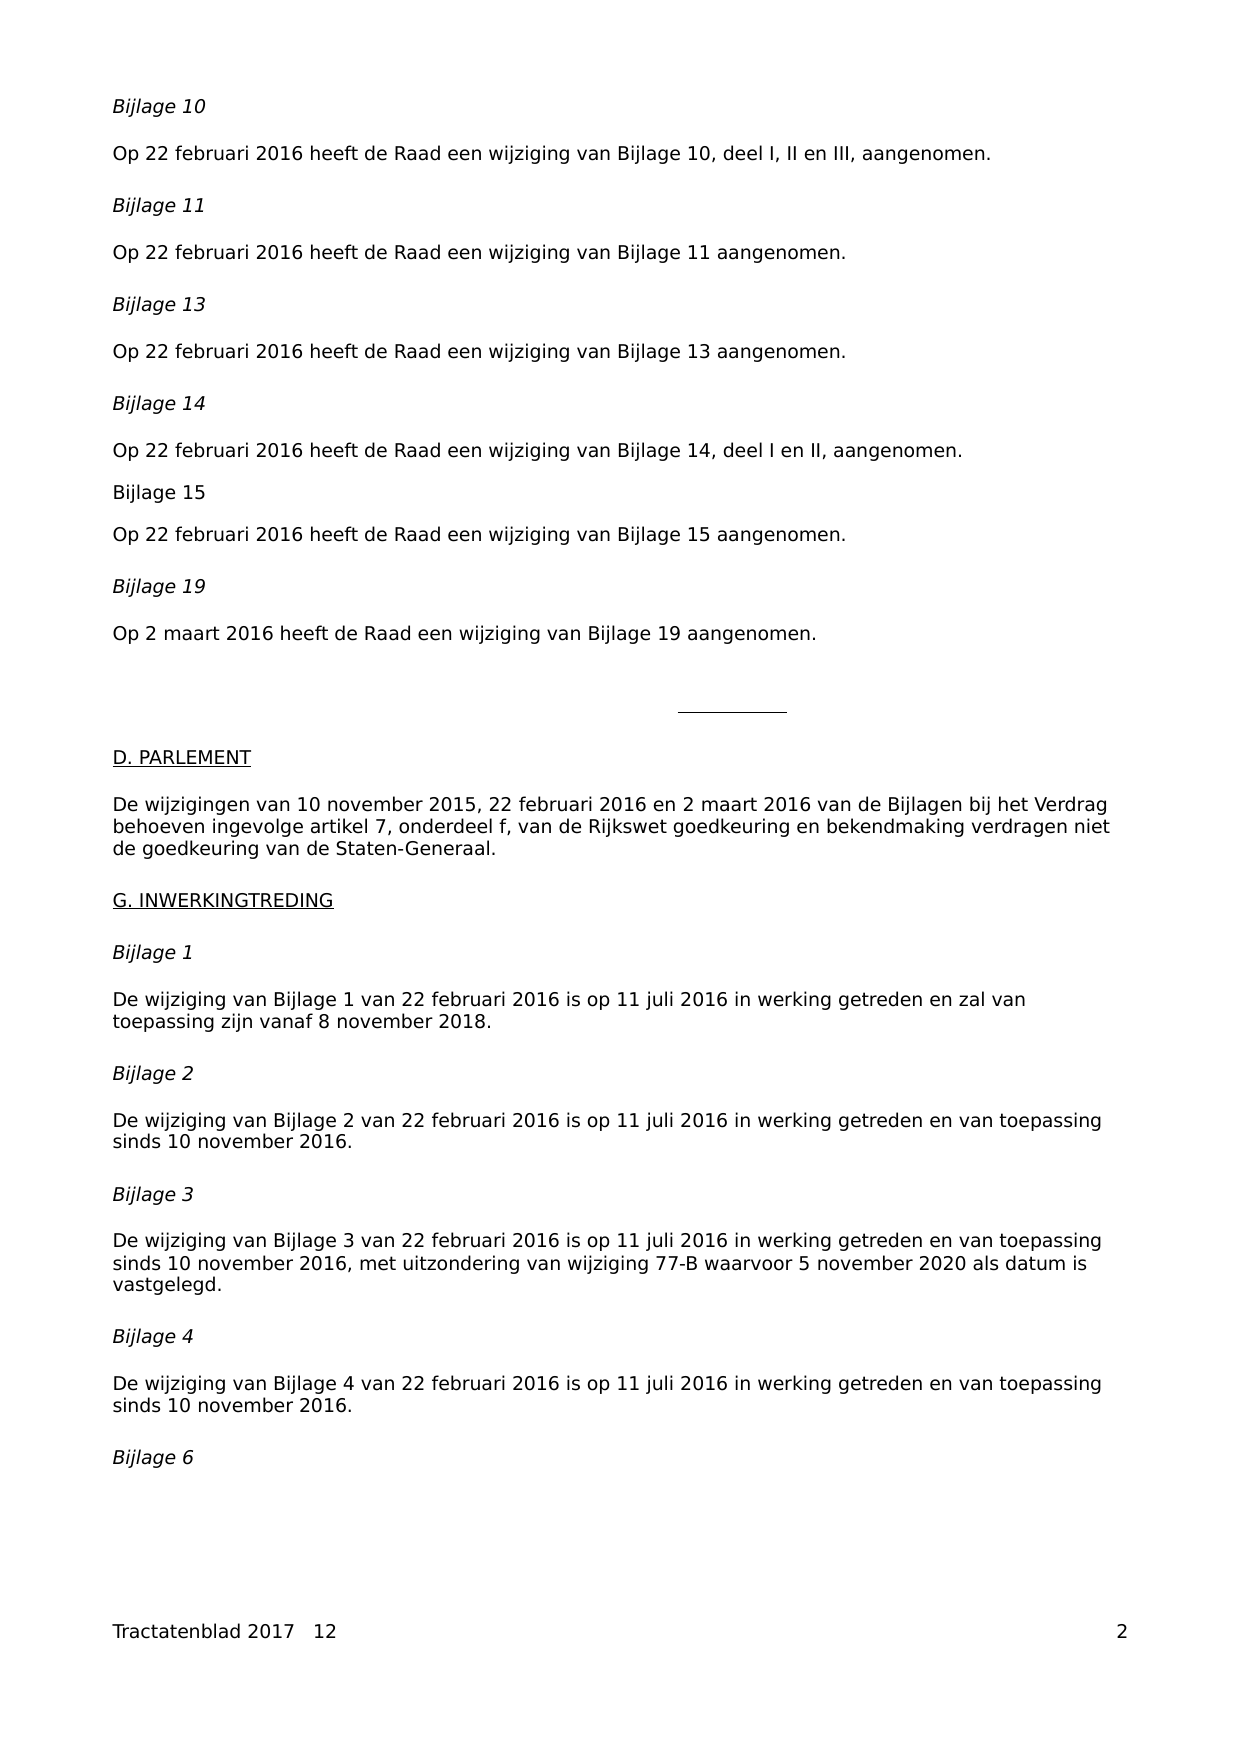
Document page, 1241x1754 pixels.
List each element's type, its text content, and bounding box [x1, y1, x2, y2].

subtitle Bijlage 10 [112, 96, 1128, 118]
subtitle Bijlage 6 [112, 1447, 1128, 1469]
subtitle Bijlage 11 [112, 195, 1128, 217]
text De wijziging van Bijlage 2 van 22 februari 2016 is op 11 juli 2016 in werking getreden en van toepassing sinds 10 november 2016. [112, 1109, 1128, 1153]
text Op 22 februari 2016 heeft de Raad een wijziging van Bijlage 14, deel I en II, aangenomen. [112, 440, 1128, 462]
text Op 22 februari 2016 heeft de Raad een wijziging van Bijlage 13 aangenomen. [112, 341, 1128, 363]
subtitle Bijlage 3 [112, 1183, 1128, 1205]
subtitle Bijlage 1 [112, 942, 1128, 963]
subtitle Bijlage 19 [112, 576, 1128, 598]
text De wijziging van Bijlage 1 van 22 februari 2016 is op 11 juli 2016 in werking getreden en zal van toepassing zijn vanaf 8 november 2018. [112, 988, 1128, 1032]
text Bijlage 15 [112, 482, 1128, 504]
text De wijzigingen van 10 november 2015, 22 februari 2016 en 2 maart 2016 van de Bijlagen bij het Verdrag behoeven ingevolge artikel 7, onderdeel f, van de Rijkswet goedkeuring en bekendmaking verdragen niet de goedkeuring van de Staten-Generaal. [112, 794, 1128, 859]
subtitle G. INWERKINGTREDING [112, 889, 1128, 912]
subtitle Bijlage 14 [112, 393, 1128, 415]
text De wijziging van Bijlage 4 van 22 februari 2016 is op 11 juli 2016 in werking getreden en van toepassing sinds 10 november 2016. [112, 1373, 1128, 1417]
text Op 22 februari 2016 heeft de Raad een wijziging van Bijlage 11 aangenomen. [112, 242, 1128, 264]
text Op 22 februari 2016 heeft de Raad een wijziging van Bijlage 10, deel I, II en III, aangenomen. [112, 143, 1128, 165]
subtitle D. PARLEMENT [112, 747, 1128, 769]
text Op 2 maart 2016 heeft de Raad een wijziging van Bijlage 19 aangenomen. [112, 623, 1128, 645]
text Op 22 februari 2016 heeft de Raad een wijziging van Bijlage 15 aangenomen. [112, 524, 1128, 546]
subtitle Bijlage 2 [112, 1062, 1128, 1084]
text De wijziging van Bijlage 3 van 22 februari 2016 is op 11 juli 2016 in werking getreden en van toepassing sinds 10 november 2016, met uitzondering van wijziging 77-B waarvoor 5 november 2020 als datum is vastgelegd. [112, 1230, 1128, 1296]
subtitle Bijlage 13 [112, 294, 1128, 316]
subtitle Bijlage 4 [112, 1326, 1128, 1348]
